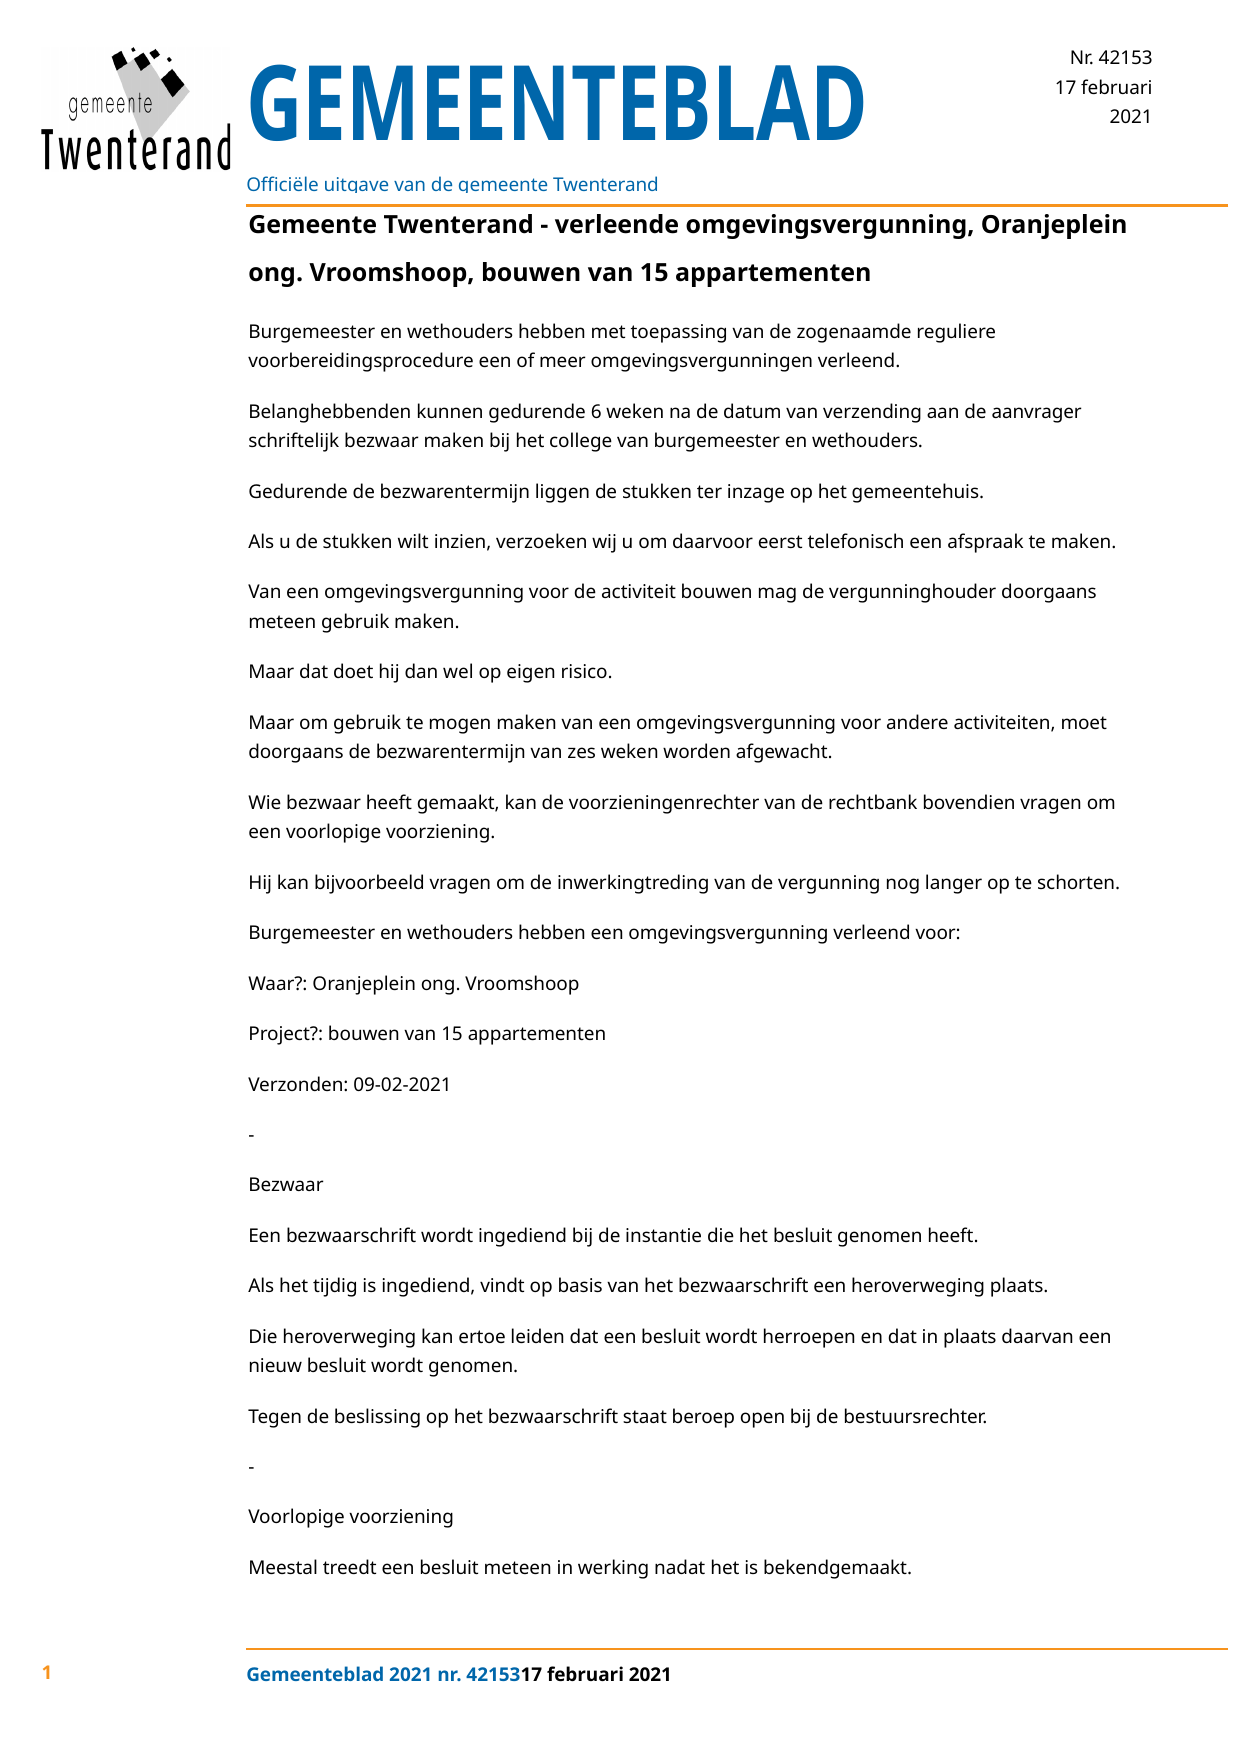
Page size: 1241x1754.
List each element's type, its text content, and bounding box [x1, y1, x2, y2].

text Tegen de beslissing op het bezwaarschrift staat beroep open bij de bestuursrechter. [248, 1403, 1152, 1429]
text Hij kan bijvoorbeeld vragen om de inwerkingtreding van de vergunning nog langer op te schorten. [248, 869, 1152, 895]
text Van een omgevingsvergunning voor de activiteit bouwen mag de vergunninghouder doorgaans meteen gebruik maken. [248, 579, 1152, 634]
text Project?: bouwen van 15 appartementen [248, 1020, 1152, 1046]
text Wie bezwaar heeft gemaakt, kan de voorzieningenrechter van de rechtbank bovendien vragen om een voorlopige voorziening. [248, 789, 1152, 844]
text - [248, 1453, 1152, 1479]
text Als het tijdig is ingediend, vindt op basis van het bezwaarschrift een heroverweging plaats. [248, 1272, 1152, 1298]
text Meestal treedt een besluit meteen in werking nadat het is bekendgemaakt. [248, 1554, 1152, 1580]
picture [41, 47, 231, 172]
text Belanghebbenden kunnen gedurende 6 weken na de datum van verzending aan de aanvrager schriftelijk bezwaar maken bij het college van burgemeester en wethouders. [248, 398, 1152, 453]
text - [248, 1121, 1152, 1147]
text Voorlopige voorziening [248, 1504, 1152, 1529]
text Een bezwaarschrift wordt ingediend bij de instantie die het besluit genomen heeft. [248, 1222, 1152, 1248]
text Maar om gebruik te mogen maken van een omgevingsvergunning voor andere activiteiten, moet doorgaans de bezwarentermijn van zes weken worden afgewacht. [248, 709, 1152, 764]
text Maar dat doet hij dan wel op eigen risico. [248, 659, 1152, 684]
text Bezwaar [248, 1172, 1152, 1197]
text Verzonden: 09-02-2021 [248, 1071, 1152, 1097]
text Waar?: Oranjeplein ong. Vroomshoop [248, 970, 1152, 996]
text Gedurende de bezwarentermijn liggen de stukken ter inzage op het gemeentehuis. [248, 478, 1152, 504]
text Gemeente Twenterand - verleende omgevingsvergunning, Oranjeplein ong. Vroomshoop, bouwen van 15 appartementen [248, 207, 1152, 288]
text Burgemeester en wethouders hebben een omgevingsvergunning verleend voor: [248, 919, 1152, 945]
text Als u de stukken wilt inzien, verzoeken wij u om daarvoor eerst telefonisch een afspraak te maken. [248, 528, 1152, 554]
text Die heroverweging kan ertoe leiden dat een besluit wordt herroepen en dat in plaats daarvan een nieuw besluit wordt genomen. [248, 1323, 1152, 1378]
text Burgemeester en wethouders hebben met toepassing van de zogenaamde reguliere voorbereidingsprocedure een of meer omgevingsvergunningen verleend. [248, 318, 1152, 373]
